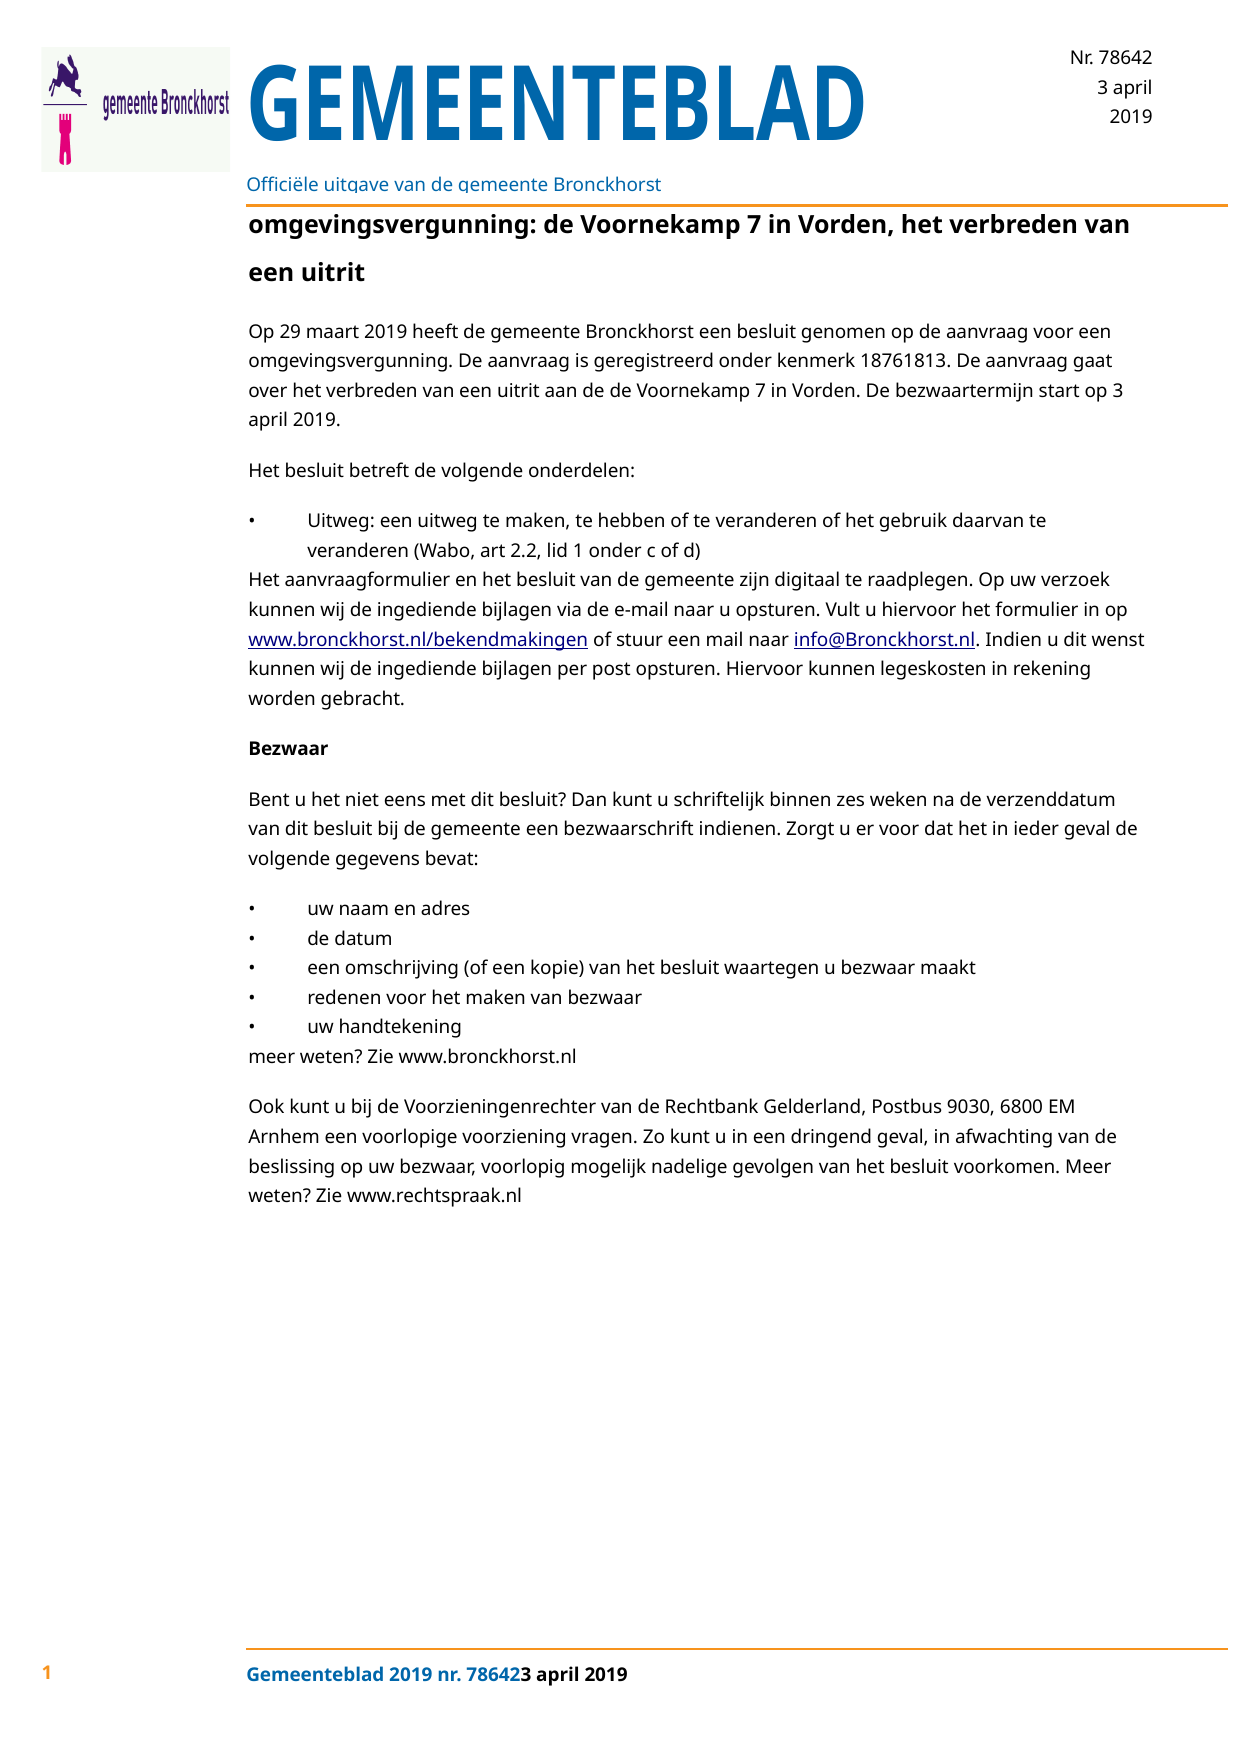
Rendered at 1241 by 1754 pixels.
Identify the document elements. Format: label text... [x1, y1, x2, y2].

text Bezwaar [248, 735, 1152, 761]
list Uitweg: een uitweg te maken, te hebben of te veranderen of het gebruik daarvan te veranderen (Wabo, art 2.2, lid 1 onder c of d) [248, 507, 1152, 563]
list uw naam en adres [248, 895, 1152, 921]
list een omschrijving (of een kopie) van het besluit waartegen u bezwaar maakt [248, 954, 1152, 980]
text Bent u het niet eens met dit besluit? Dan kunt u schriftelijk binnen zes weken na de verzenddatum van dit besluit bij de gemeente een bezwaarschrift indienen. Zorgt u er voor dat het in ieder geval de volgende gegevens bevat: [248, 786, 1152, 871]
text Ook kunt u bij de Voorzieningenrechter van de Rechtbank Gelderland, Postbus 9030, 6800 EM Arnhem een voorlopige voorziening vragen. Zo kunt u in een dringend geval, in afwachting van de beslissing op uw bezwaar, voorlopig mogelijk nadelige gevolgen van het besluit voorkomen. Meer weten? Zie www.rechtspraak.nl [248, 1094, 1152, 1208]
text omgevingsvergunning: de Voornekamp 7 in Vorden, het verbreden van een uitrit [248, 207, 1152, 288]
text Op 29 maart 2019 heeft de gemeente Bronckhorst een besluit genomen op de aanvraag voor een omgevingsvergunning. De aanvraag is geregistreerd onder kenmerk 18761813. De aanvraag gaat over het verbreden van een uitrit aan de de Voornekamp 7 in Vorden. De bezwaartermijn start op 3 april 2019. [248, 318, 1152, 432]
text Het besluit betreft de volgende onderdelen: [248, 457, 1152, 483]
text Het aanvraagformulier en het besluit van de gemeente zijn digitaal te raadplegen. Op uw verzoek kunnen wij de ingediende bijlagen via de e-mail naar u opsturen. Vult u hiervoor het formulier in op www.bronckhorst.nl/bekendmakingen of stuur een mail naar info@Bronckhorst.nl. Indien u dit wenst kunnen wij de ingediende bijlagen per post opsturen. Hiervoor kunnen legeskosten in rekening worden gebracht. [248, 567, 1152, 711]
list uw handtekening [248, 1014, 1152, 1039]
text meer weten? Zie www.bronckhorst.nl [248, 1043, 1152, 1069]
list redenen voor het maken van bezwaar [248, 984, 1152, 1010]
picture [41, 47, 231, 172]
list de datum [248, 925, 1152, 951]
